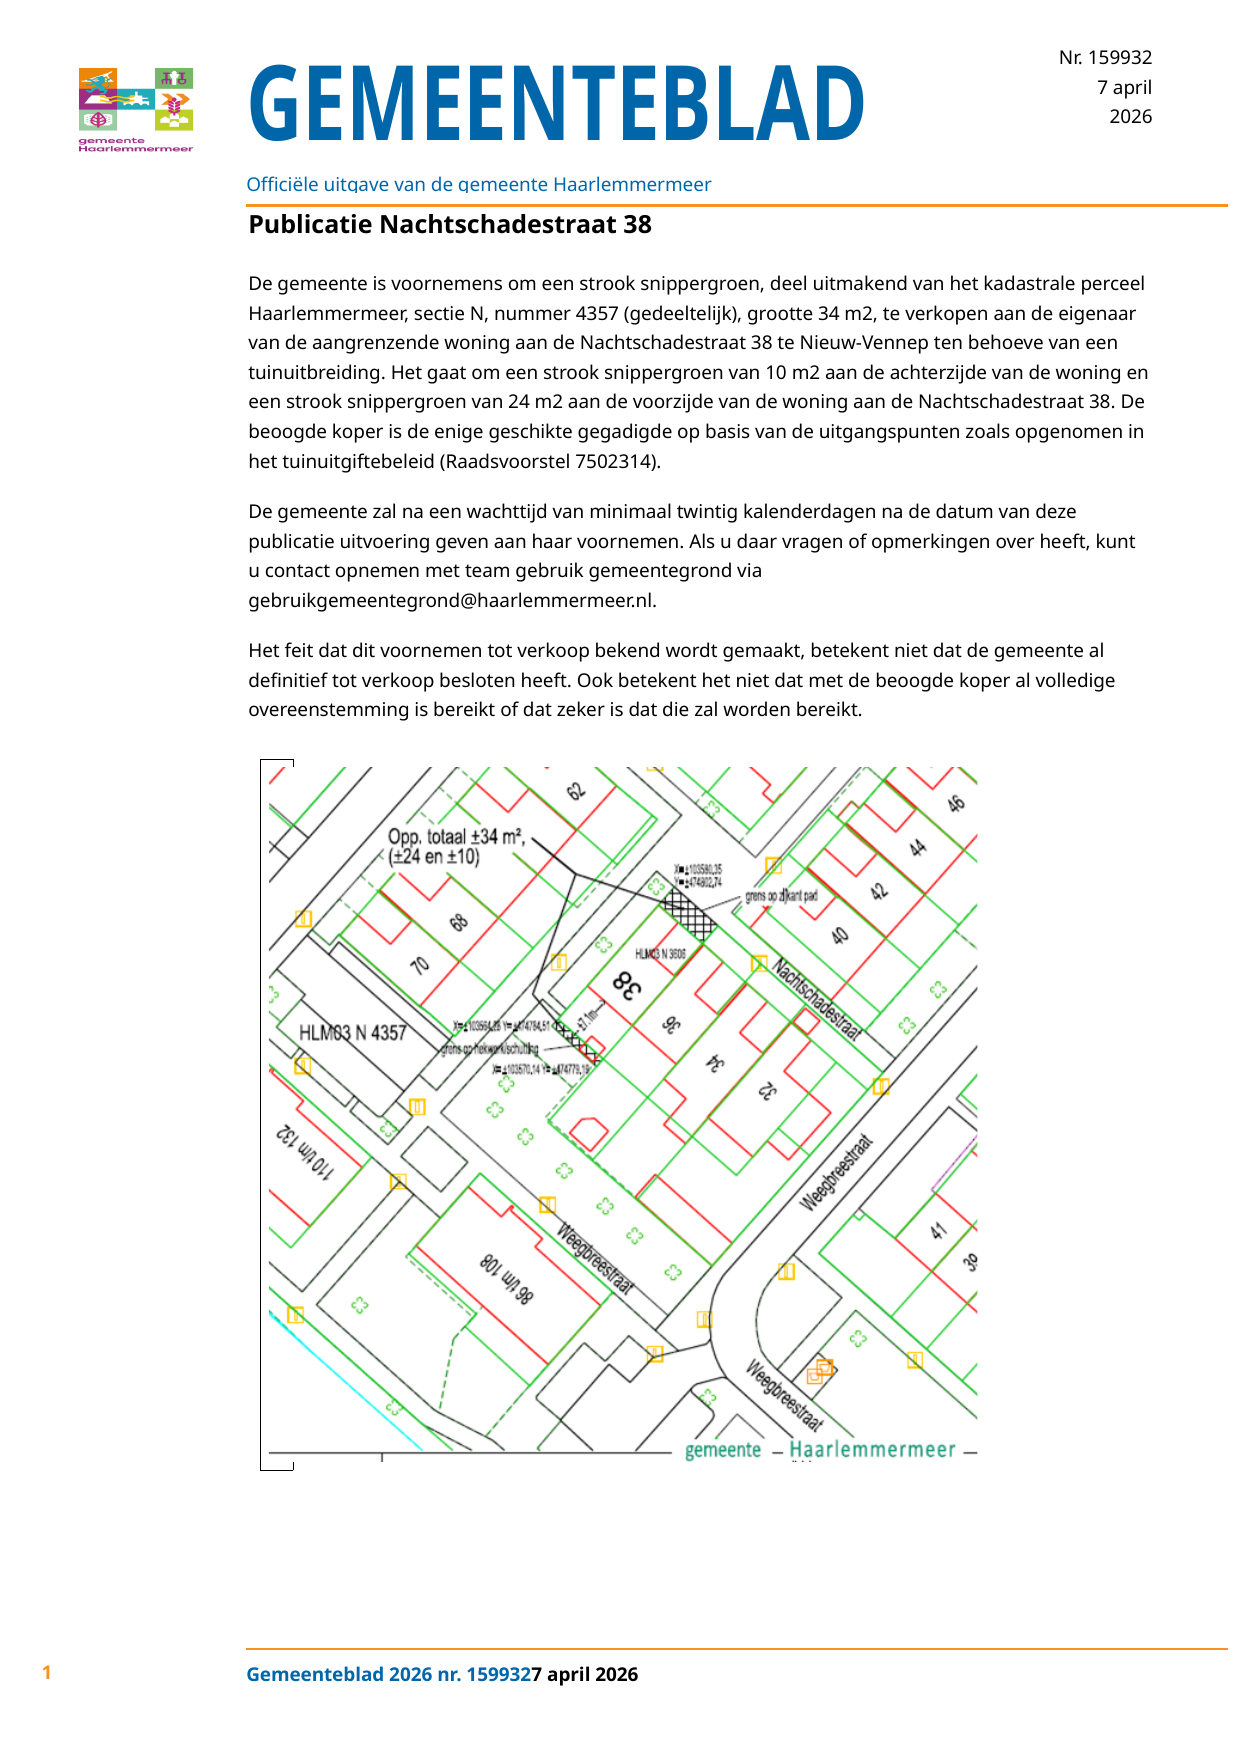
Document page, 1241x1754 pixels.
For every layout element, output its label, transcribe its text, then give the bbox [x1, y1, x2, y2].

picture [41, 47, 231, 172]
text Het feit dat dit voornemen tot verkoop bekend wordt gemaakt, betekent niet dat de gemeente al definitief tot verkoop besloten heeft. Ook betekent het niet dat met de beoogde koper al volledige overeenstemming is bereikt of dat zeker is dat die zal worden bereikt. [248, 637, 1152, 722]
picture [268, 767, 978, 1462]
text De gemeente zal na een wachttijd van minimaal twintig kalenderdagen na de datum van deze publicatie uitvoering geven aan haar voornemen. Als u daar vragen of opmerkingen over heeft, kunt u contact opnemen met team gebruik gemeentegrond via gebruikgemeentegrond@haarlemmermeer.nl. [248, 498, 1152, 613]
text Publicatie Nachtschadestraat 38 [248, 207, 1152, 241]
text De gemeente is voornemens om een strook snippergroen, deel uitmakend van het kadastrale perceel Haarlemmermeer, sectie N, nummer 4357 (gedeeltelijk), grootte 34 m2, te verkopen aan de eigenaar van de aangrenzende woning aan de Nachtschadestraat 38 te Nieuw-Vennep ten behoeve van een tuinuitbreiding. Het gaat om een strook snippergroen van 10 m2 aan de achterzijde van de woning en een strook snippergroen van 24 m2 aan de voorzijde van de woning aan de Nachtschadestraat 38. De beoogde koper is de enige geschikte gegadigde op basis van de uitgangspunten zoals opgenomen in het tuinuitgiftebeleid (Raadsvoorstel 7502314). [248, 270, 1152, 473]
